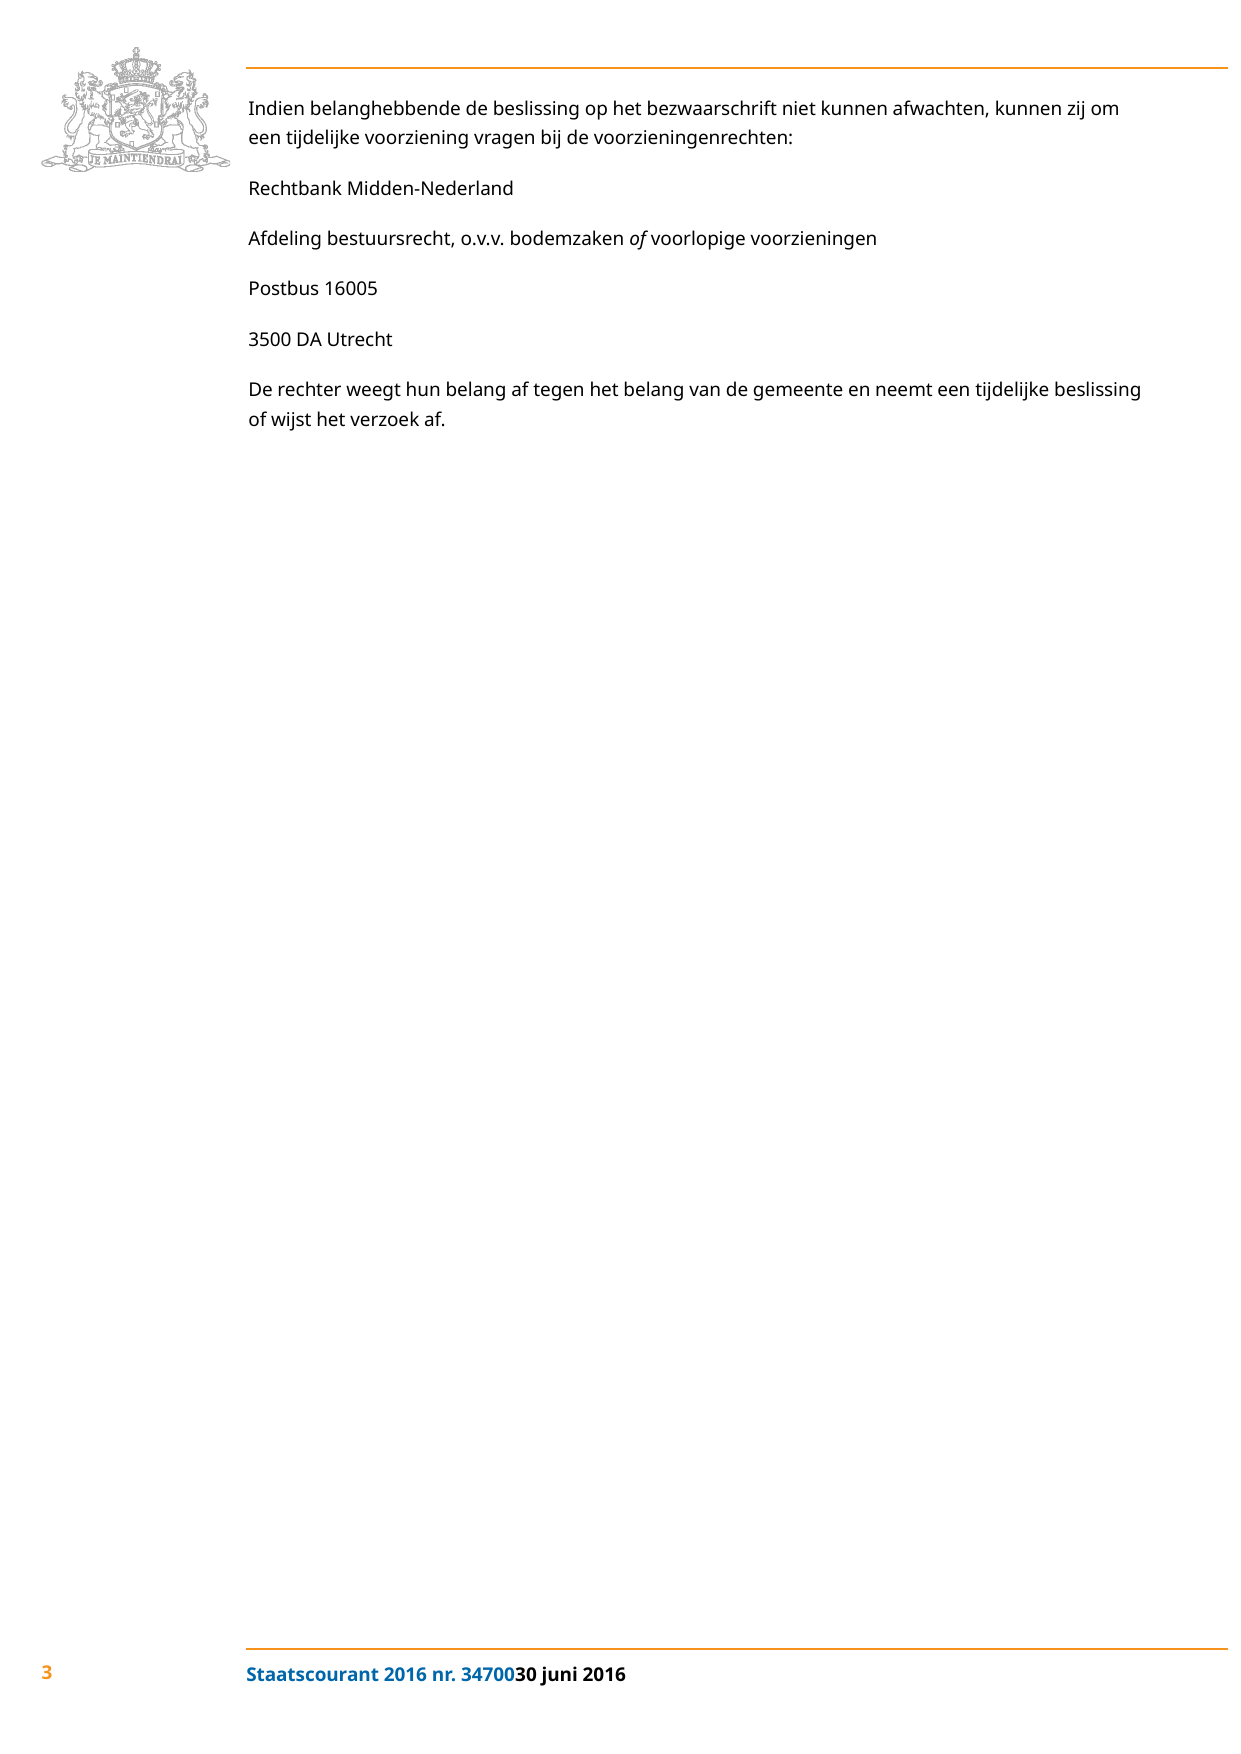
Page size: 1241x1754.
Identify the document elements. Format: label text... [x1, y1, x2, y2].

text Postbus 16005 [248, 276, 1152, 301]
text De rechter weegt hun belang af tegen het belang van de gemeente en neemt een tijdelijke beslissing of wijst het verzoek af. [248, 376, 1152, 432]
text 3500 DA Utrecht [248, 326, 1152, 352]
picture [41, 47, 231, 172]
text Afdeling bestuursrecht, o.v.v. bodemzaken of voorlopige voorzieningen [248, 225, 1152, 251]
text Indien belanghebbende de beslissing op het bezwaarschrift niet kunnen afwachten, kunnen zij om een tijdelijke voorziening vragen bij de voorzieningenrechten: [248, 95, 1152, 150]
text Rechtbank Midden-Nederland [248, 175, 1152, 201]
